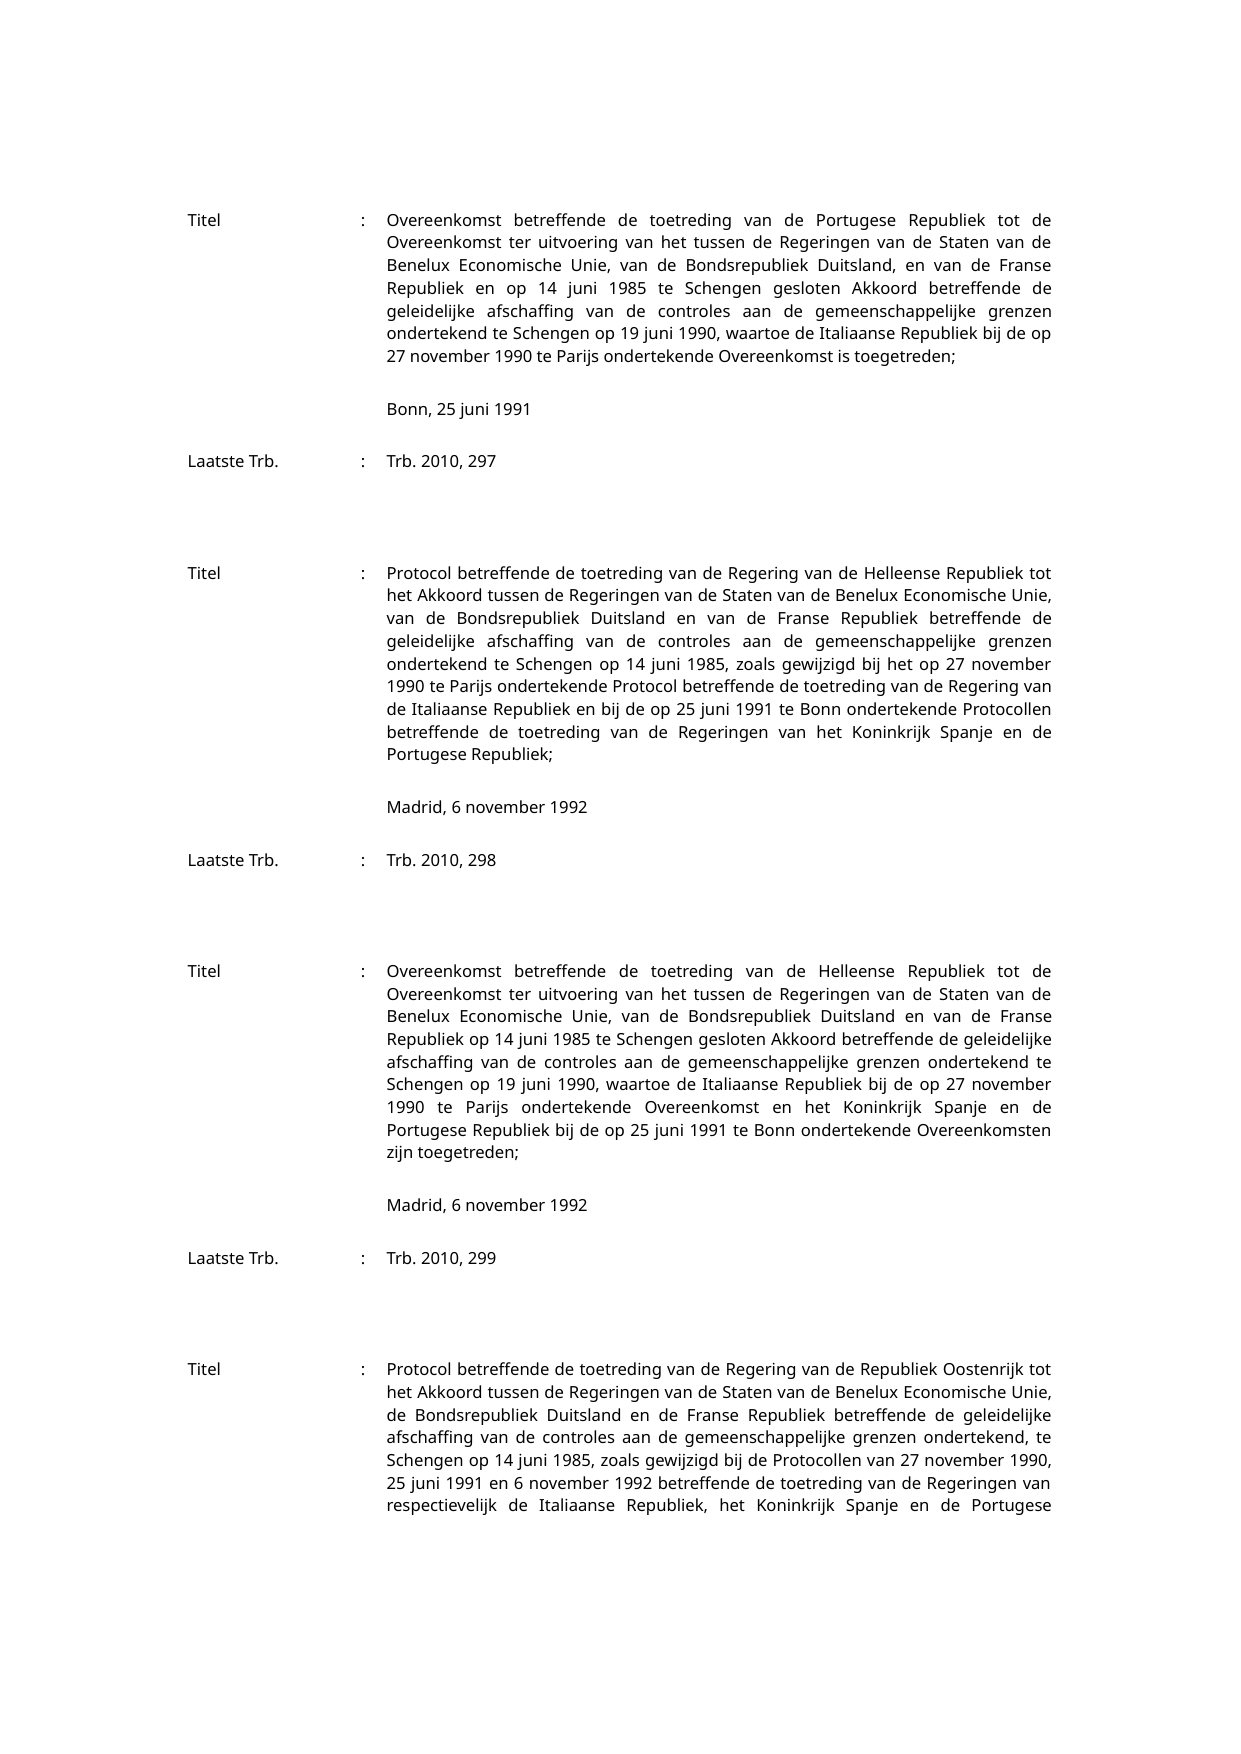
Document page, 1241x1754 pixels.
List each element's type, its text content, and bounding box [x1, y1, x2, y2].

table_cell Overeenkomst betreffende de toetreding van de Helleense Republiek tot de Overeenkomst ter uitvoering van het tussen de Regeringen van de Staten van de Benelux Economische Unie, van de Bondsrepubliek Duitsland en van de Franse Republiek op 14 juni 1985 te Schengen gesloten Akkoord betreffende de geleidelijke afschaffing van de controles aan de gemeenschappelijke grenzen ondertekend te Schengen op 19 juni 1990, waartoe de Italiaanse Republiek bij de op 27 november 1990 te Parijs ondertekende Overeenkomst en het Koninkrijk Spanje en de Portugese Republiek bij de op 25 juni 1991 te Bonn ondertekende Overeenkomsten zijn toegetreden; Madrid, 6 november 1992 [386, 960, 1053, 1247]
table_cell [386, 150, 1053, 208]
table_cell [188, 150, 361, 208]
table_cell : [361, 450, 386, 503]
table_cell [188, 1299, 361, 1358]
table_cell Titel [188, 561, 361, 848]
table_cell [361, 901, 386, 959]
table_cell Titel [188, 209, 361, 450]
table_cell : [361, 848, 386, 901]
table_cell [361, 150, 386, 208]
table_cell Protocol betreffende de toetreding van de Regering van de Republiek Oostenrijk tot het Akkoord tussen de Regeringen van de Staten van de Benelux Economische Unie, de Bondsrepubliek Duitsland en de Franse Republiek betreffende de geleidelijke afschaffing van de controles aan de gemeenschappelijke grenzen ondertekend, te Schengen op 14 juni 1985, zoals gewijzigd bij de Protocollen van 27 november 1990, 25 juni 1991 en 6 november 1992 betreffende de toetreding van de Regeringen van respectievelijk de Italiaanse Republiek, het Koninkrijk Spanje en de Portugese [386, 1358, 1053, 1517]
table_cell Titel [188, 1358, 361, 1517]
table_cell Laatste Trb. [188, 848, 361, 901]
table_cell Overeenkomst betreffende de toetreding van de Portugese Republiek tot de Overeenkomst ter uitvoering van het tussen de Regeringen van de Staten van de Benelux Economische Unie, van de Bondsrepubliek Duitsland, en van de Franse Republiek en op 14 juni 1985 te Schengen gesloten Akkoord betreffende de geleidelijke afschaffing van de controles aan de gemeenschappelijke grenzen ondertekend te Schengen op 19 juni 1990, waartoe de Italiaanse Republiek bij de op 27 november 1990 te Parijs ondertekende Overeenkomst is toegetreden; Bonn, 25 juni 1991 [386, 209, 1053, 450]
table_cell : [361, 960, 386, 1247]
table_cell : [361, 1247, 386, 1299]
table_cell Laatste Trb. [188, 1247, 361, 1299]
table_cell : [361, 1358, 386, 1517]
table_cell Trb. 2010, 297 [386, 450, 1053, 503]
table_cell Trb. 2010, 299 [386, 1247, 1053, 1299]
table_cell [386, 503, 1053, 561]
table_cell Titel [188, 960, 361, 1247]
table_cell Laatste Trb. [188, 450, 361, 503]
table_cell Protocol betreffende de toetreding van de Regering van de Helleense Republiek tot het Akkoord tussen de Regeringen van de Staten van de Benelux Economische Unie, van de Bondsrepubliek Duitsland en van de Franse Republiek betreffende de geleidelijke afschaffing van de controles aan de gemeenschappelijke grenzen ondertekend te Schengen op 14 juni 1985, zoals gewijzigd bij het op 27 november 1990 te Parijs ondertekende Protocol betreffende de toetreding van de Regering van de Italiaanse Republiek en bij de op 25 juni 1991 te Bonn ondertekende Protocollen betreffende de toetreding van de Regeringen van het Koninkrijk Spanje en de Portugese Republiek; Madrid, 6 november 1992 [386, 561, 1053, 848]
table_cell [361, 503, 386, 561]
table_cell [188, 901, 361, 959]
table_cell [386, 1299, 1053, 1358]
table_cell [188, 503, 361, 561]
table_cell : [361, 209, 386, 450]
table_cell [386, 901, 1053, 959]
table_cell Trb. 2010, 298 [386, 848, 1053, 901]
table_cell [361, 1299, 386, 1358]
table_cell : [361, 561, 386, 848]
